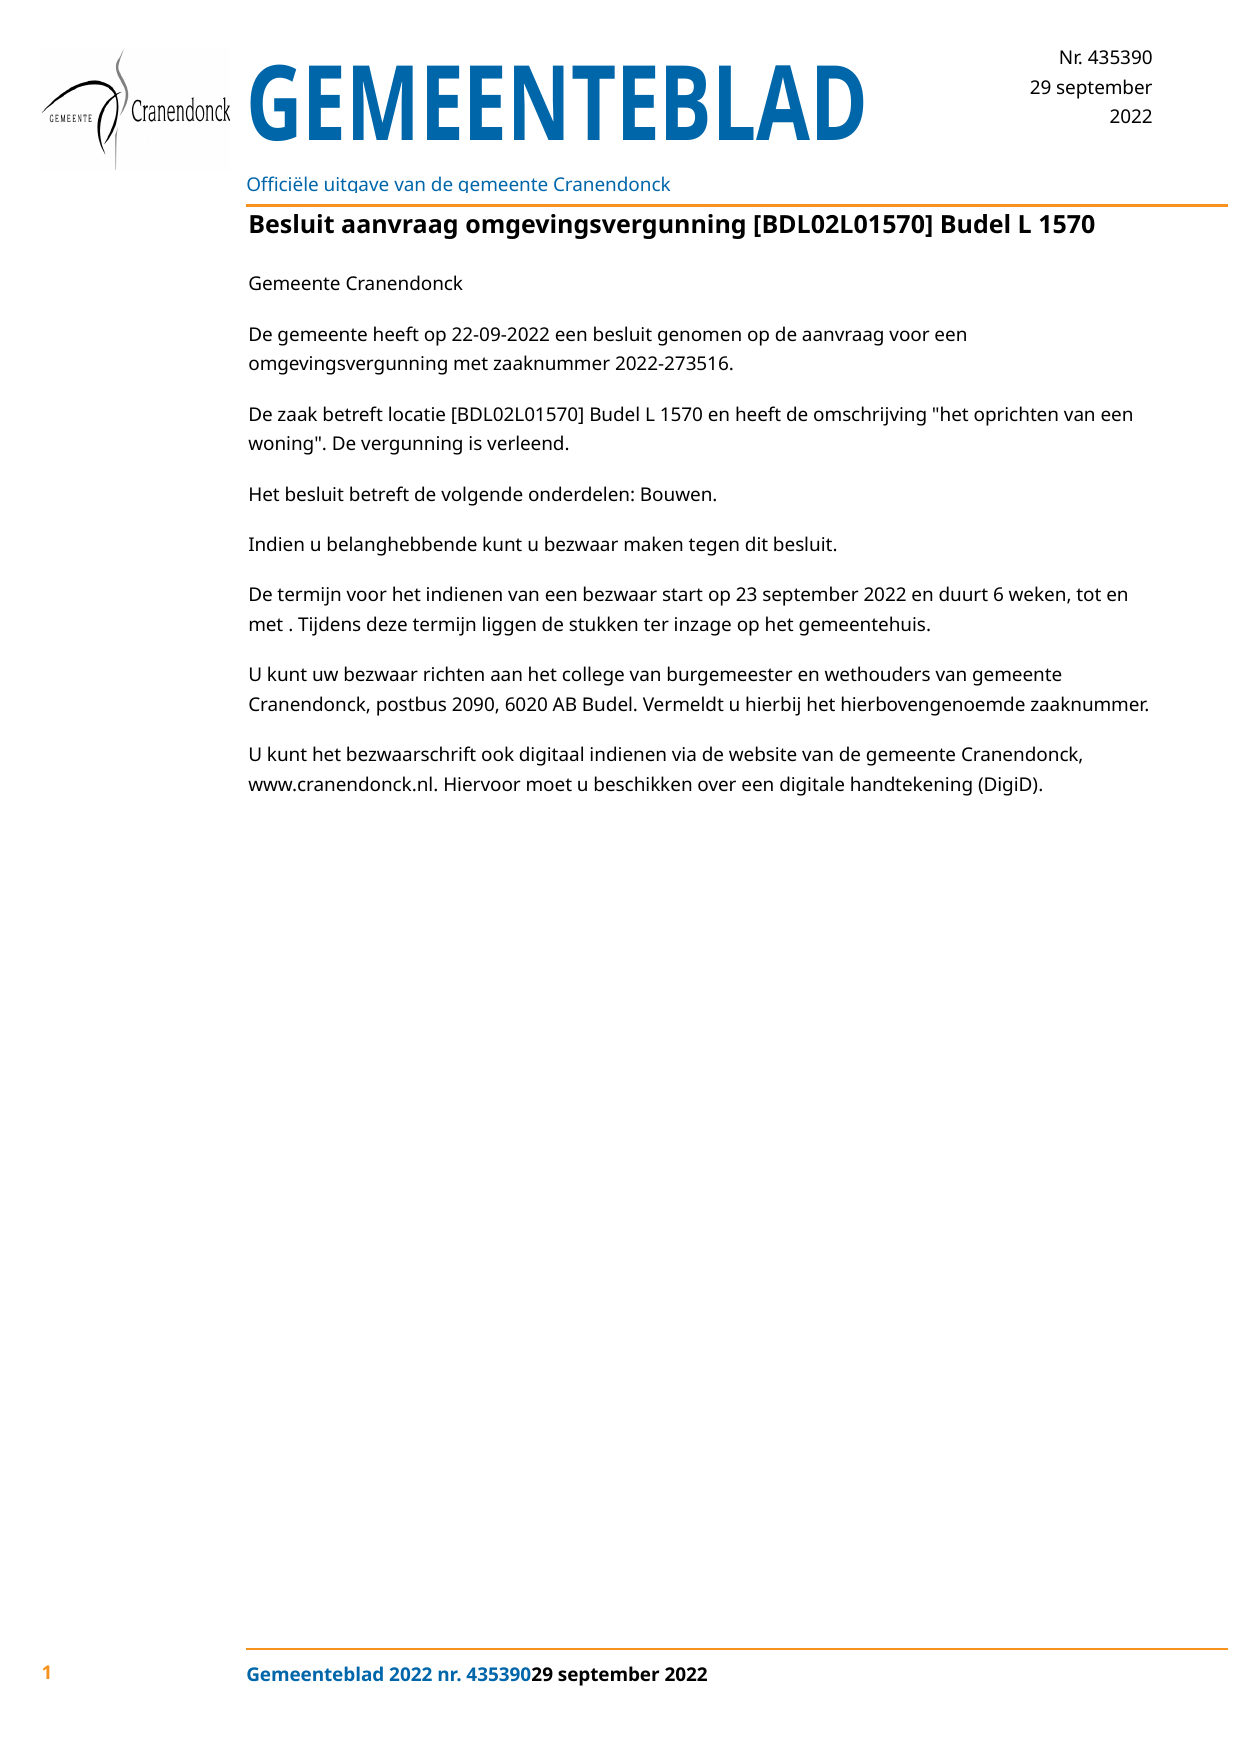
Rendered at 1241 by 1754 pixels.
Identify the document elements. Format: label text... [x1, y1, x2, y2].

text Indien u belanghebbende kunt u bezwaar maken tegen dit besluit. [248, 531, 1152, 557]
text U kunt het bezwaarschrift ook digitaal indienen via de website van de gemeente Cranendonck, www.cranendonck.nl. Hiervoor moet u beschikken over een digitale handtekening (DigiD). [248, 742, 1152, 797]
text U kunt uw bezwaar richten aan het college van burgemeester en wethouders van gemeente Cranendonck, postbus 2090, 6020 AB Budel. Vermeldt u hierbij het hierbovengenoemde zaaknummer. [248, 662, 1152, 717]
text Besluit aanvraag omgevingsvergunning [BDL02L01570] Budel L 1570 [248, 207, 1152, 241]
text De termijn voor het indienen van een bezwaar start op 23 september 2022 en duurt 6 weken, tot en met . Tijdens deze termijn liggen de stukken ter inzage op het gemeentehuis. [248, 582, 1152, 637]
text De gemeente heeft op 22-09-2022 een besluit genomen op de aanvraag voor een omgevingsvergunning met zaaknummer 2022-273516. [248, 321, 1152, 376]
picture [41, 47, 231, 172]
text De zaak betreft locatie [BDL02L01570] Budel L 1570 en heeft de omschrijving "het oprichten van een woning". De vergunning is verleend. [248, 401, 1152, 456]
text Het besluit betreft de volgende onderdelen: Bouwen. [248, 481, 1152, 506]
text Gemeente Cranendonck [248, 270, 1152, 296]
